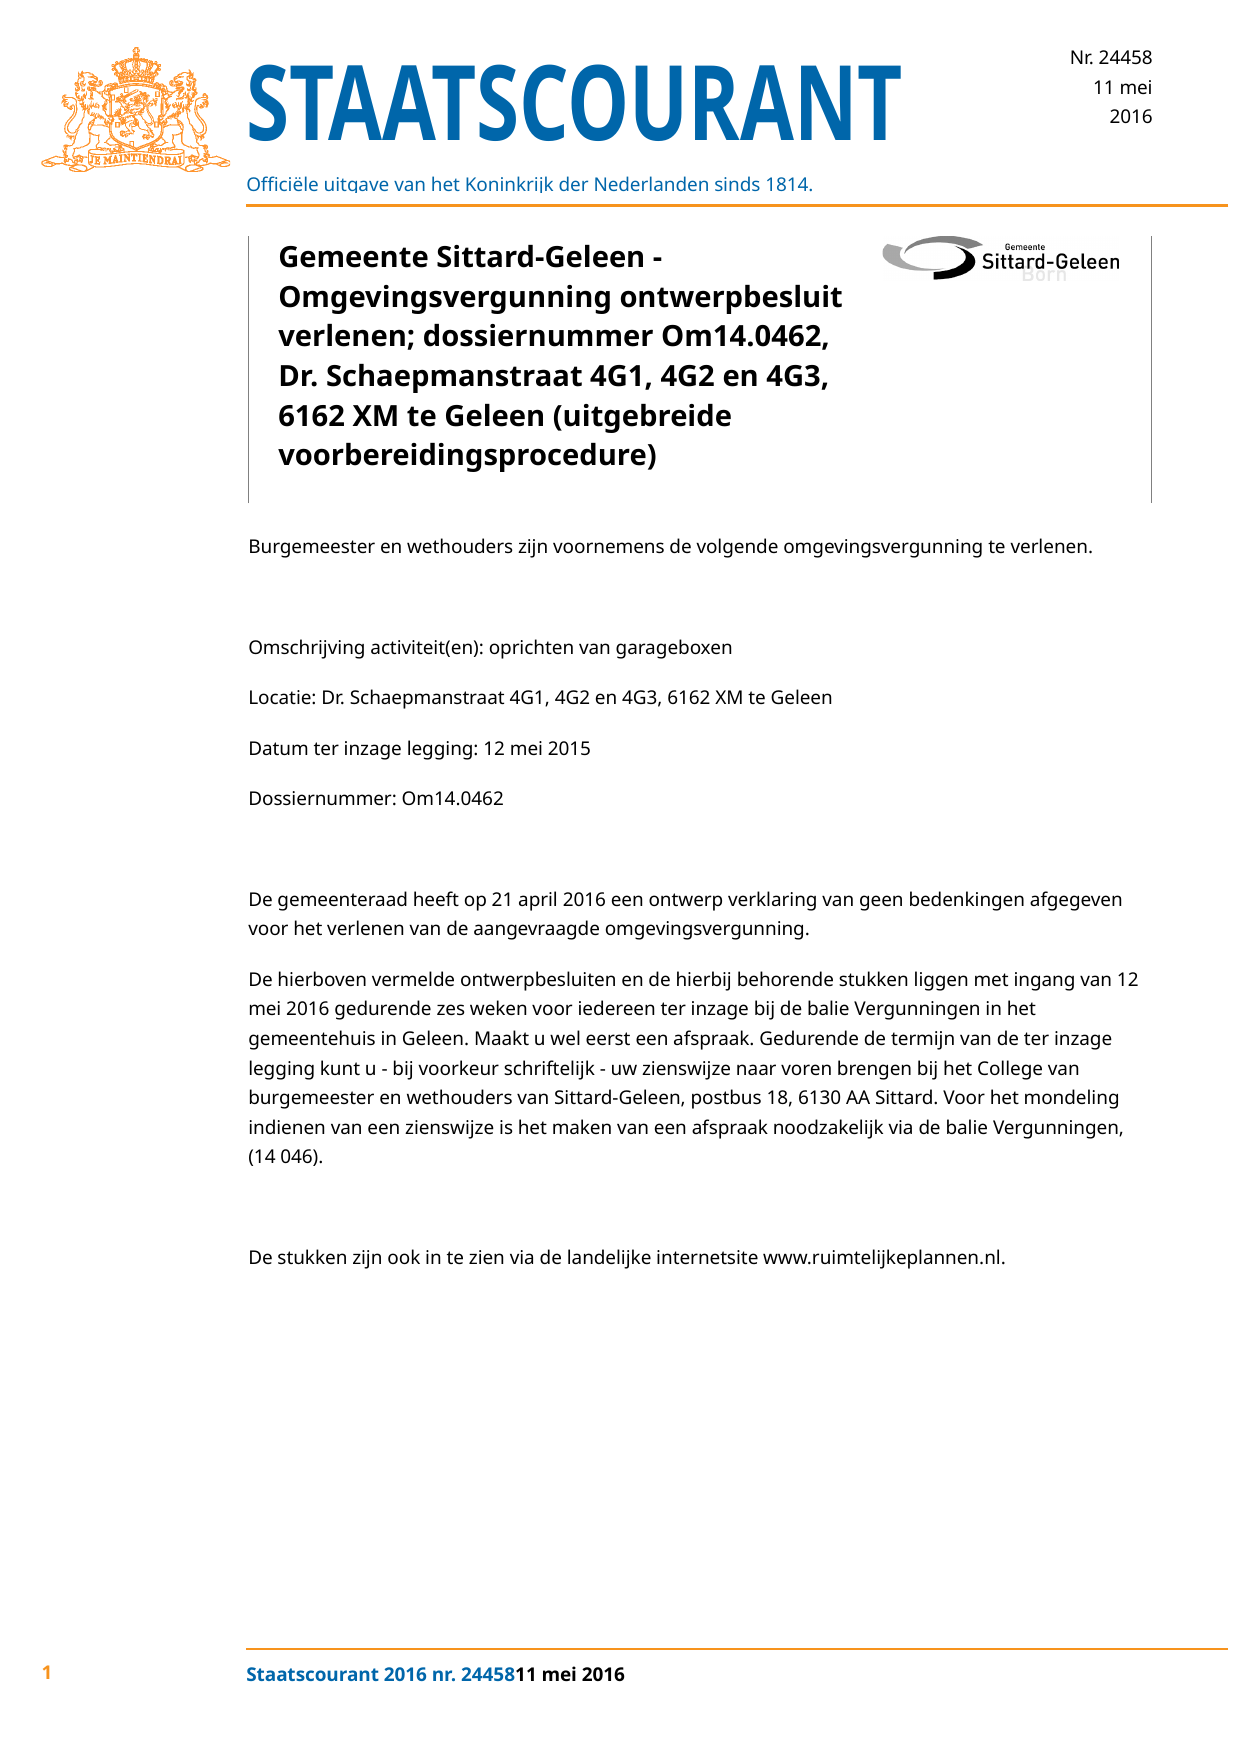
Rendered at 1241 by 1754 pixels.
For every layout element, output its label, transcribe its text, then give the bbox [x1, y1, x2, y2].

text Omschrijving activiteit(en): oprichten van garageboxen [248, 634, 1152, 659]
text Locatie: Dr. Schaepmanstraat 4G1, 4G2 en 4G3, 6162 XM te Geleen [248, 684, 1152, 710]
text Burgemeester en wethouders zijn voornemens de volgende omgevingsvergunning te verlenen. [248, 533, 1152, 559]
picture [41, 47, 231, 172]
text De gemeenteraad heeft op 21 april 2016 een ontwerp verklaring van geen bedenkingen afgegeven voor het verlenen van de aangevraagde omgevingsvergunning. [248, 886, 1152, 941]
text Dossiernummer: Om14.0462 [248, 785, 1152, 811]
table_header Gemeente Sittard-Geleen - Omgevingsvergunning ontwerpbesluit verlenen; dossiernummer Om14.0462, Dr. Schaepmanstraat 4G1, 4G2 en 4G3, 6162 XM te Geleen (uitgebreide voorbereidingsprocedure) [249, 236, 850, 503]
picture [882, 236, 1119, 281]
text Datum ter inzage legging: 12 mei 2015 [248, 735, 1152, 760]
text De hierboven vermelde ontwerpbesluiten en de hierbij behorende stukken liggen met ingang van 12 mei 2016 gedurende zes weken voor iedereen ter inzage bij de balie Vergunningen in het gemeentehuis in Geleen. Maakt u wel eerst een afspraak. Gedurende de termijn van de ter inzage legging kunt u - bij voorkeur schriftelijk - uw zienswijze naar voren brengen bij het College van burgemeester en wethouders van Sittard-Geleen, postbus 18, 6130 AA Sittard. Voor het mondeling indienen van een zienswijze is het maken van een afspraak noodzakelijk via de balie Vergunningen, (14 046). [248, 966, 1152, 1169]
table_header [850, 236, 1151, 503]
text De stukken zijn ook in te zien via de landelijke internetsite www.ruimtelijkeplannen.nl. [248, 1244, 1152, 1270]
